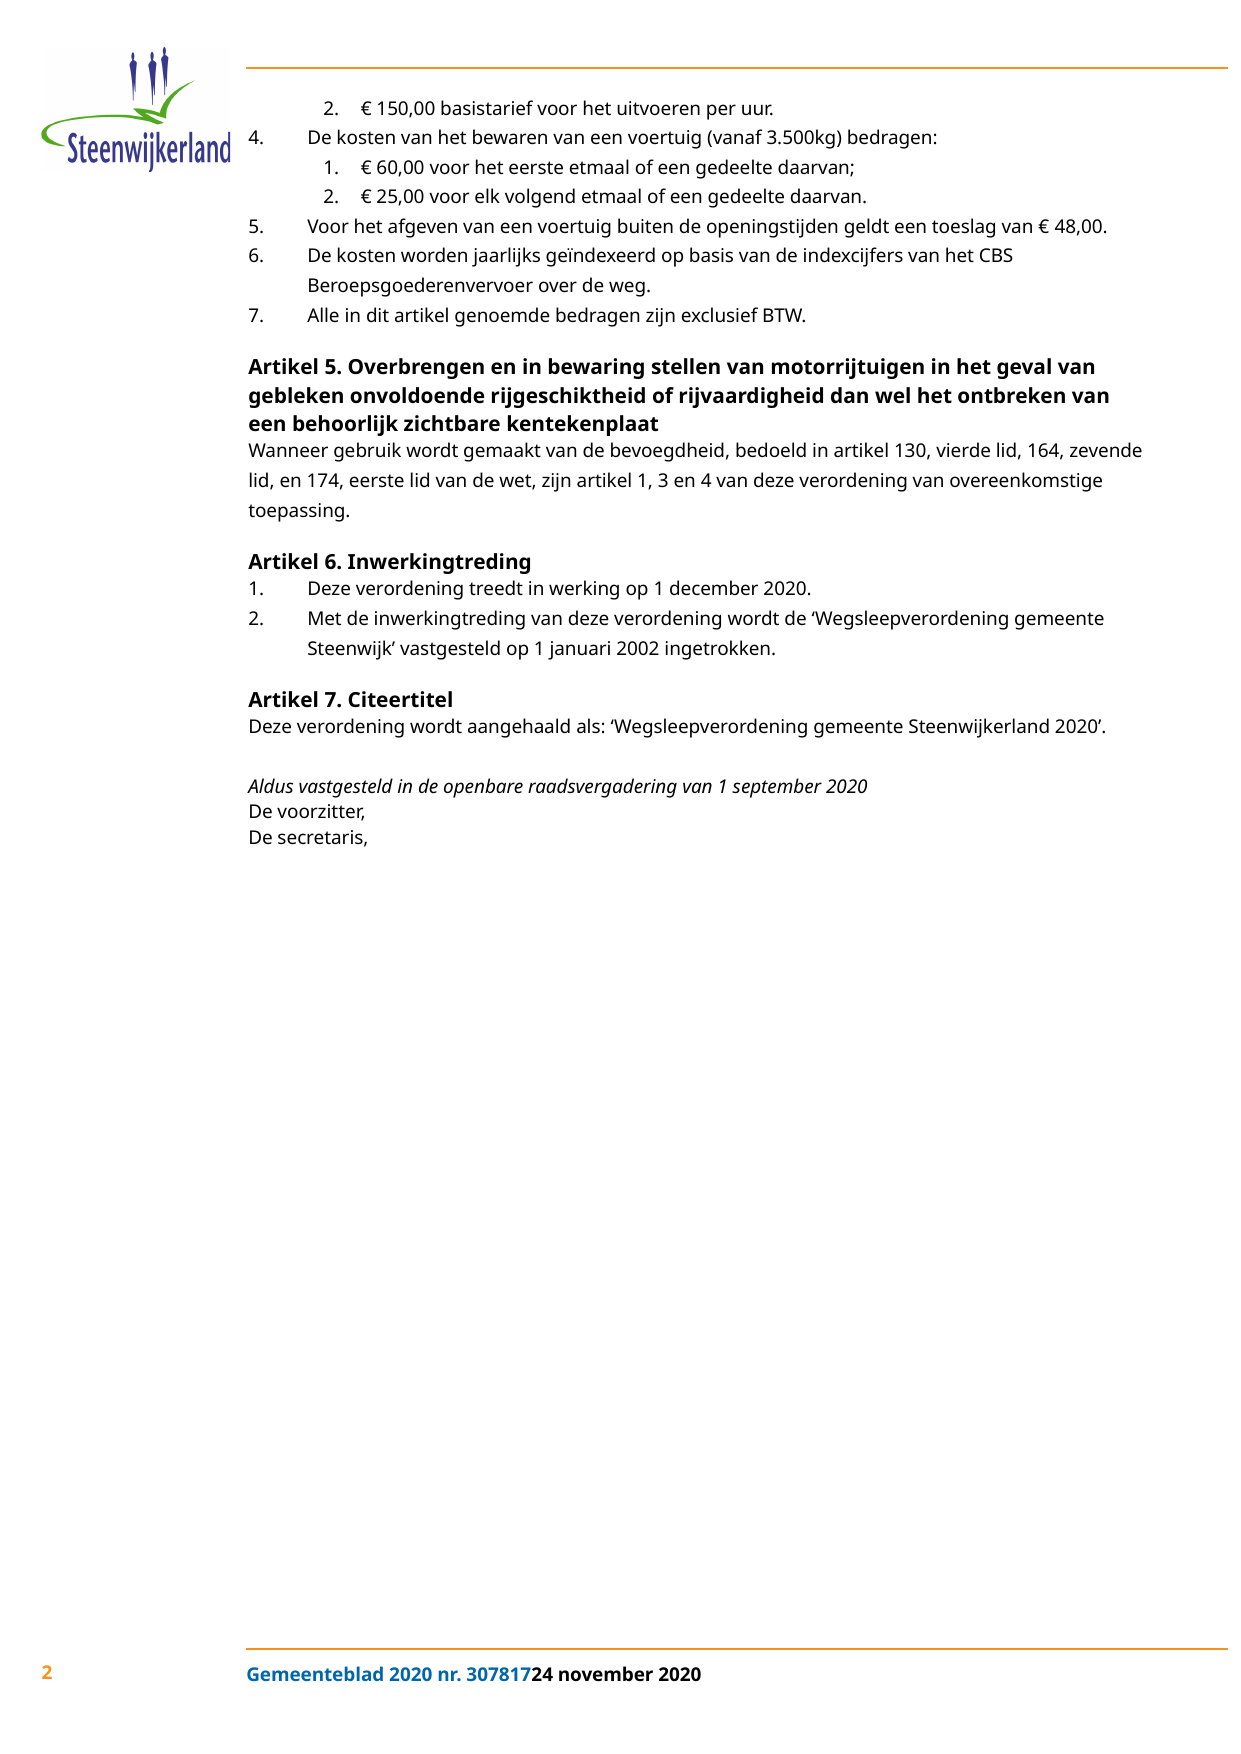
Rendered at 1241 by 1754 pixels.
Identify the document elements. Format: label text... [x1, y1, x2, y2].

list Alle in dit artikel genoemde bedragen zijn exclusief BTW. [248, 302, 1152, 328]
list € 60,00 voor het eerste etmaal of een gedeelte daarvan; [323, 154, 1152, 180]
list € 25,00 voor elk volgend etmaal of een gedeelte daarvan. [323, 183, 1152, 209]
list De kosten van het bewaren van een voertuig (vanaf 3.500kg) bedragen: [248, 124, 1152, 150]
list Met de inwerkingtreding van deze verordening wordt de ‘Wegsleepverordening gemeente Steenwijk’ vastgesteld op 1 januari 2002 ingetrokken. [248, 605, 1152, 661]
text De voorzitter, [248, 798, 1152, 824]
text De secretaris, [248, 824, 1152, 850]
text Artikel 7. Citeertitel [248, 685, 1152, 714]
text Aldus vastgesteld in de openbare raadsvergadering van 1 september 2020 [248, 773, 1152, 798]
picture [41, 47, 231, 172]
list € 150,00 basistarief voor het uitvoeren per uur. [323, 95, 1152, 121]
list Voor het afgeven van een voertuig buiten de openingstijden geldt een toeslag van € 48,00. [248, 213, 1152, 239]
text Artikel 5. Overbrengen en in bewaring stellen van motorrijtuigen in het geval van gebleken onvoldoende rijgeschiktheid of rijvaardigheid dan wel het ontbreken van een behoorlijk zichtbare kentekenplaat [248, 352, 1152, 438]
list De kosten worden jaarlijks geïndexeerd op basis van de indexcijfers van het CBS Beroepsgoederenvervoer over de weg. [248, 243, 1152, 298]
text Artikel 6. Inwerkingtreding [248, 547, 1152, 576]
list Deze verordening treedt in werking op 1 december 2020. [248, 576, 1152, 601]
text Wanneer gebruik wordt gemaakt van de bevoegdheid, bedoeld in artikel 130, vierde lid, 164, zevende lid, en 174, eerste lid van de wet, zijn artikel 1, 3 en 4 van deze verordening van overeenkomstige toepassing. [248, 438, 1152, 522]
text Deze verordening wordt aangehaald als: ‘Wegsleepverordening gemeente Steenwijkerland 2020’. [248, 714, 1152, 739]
